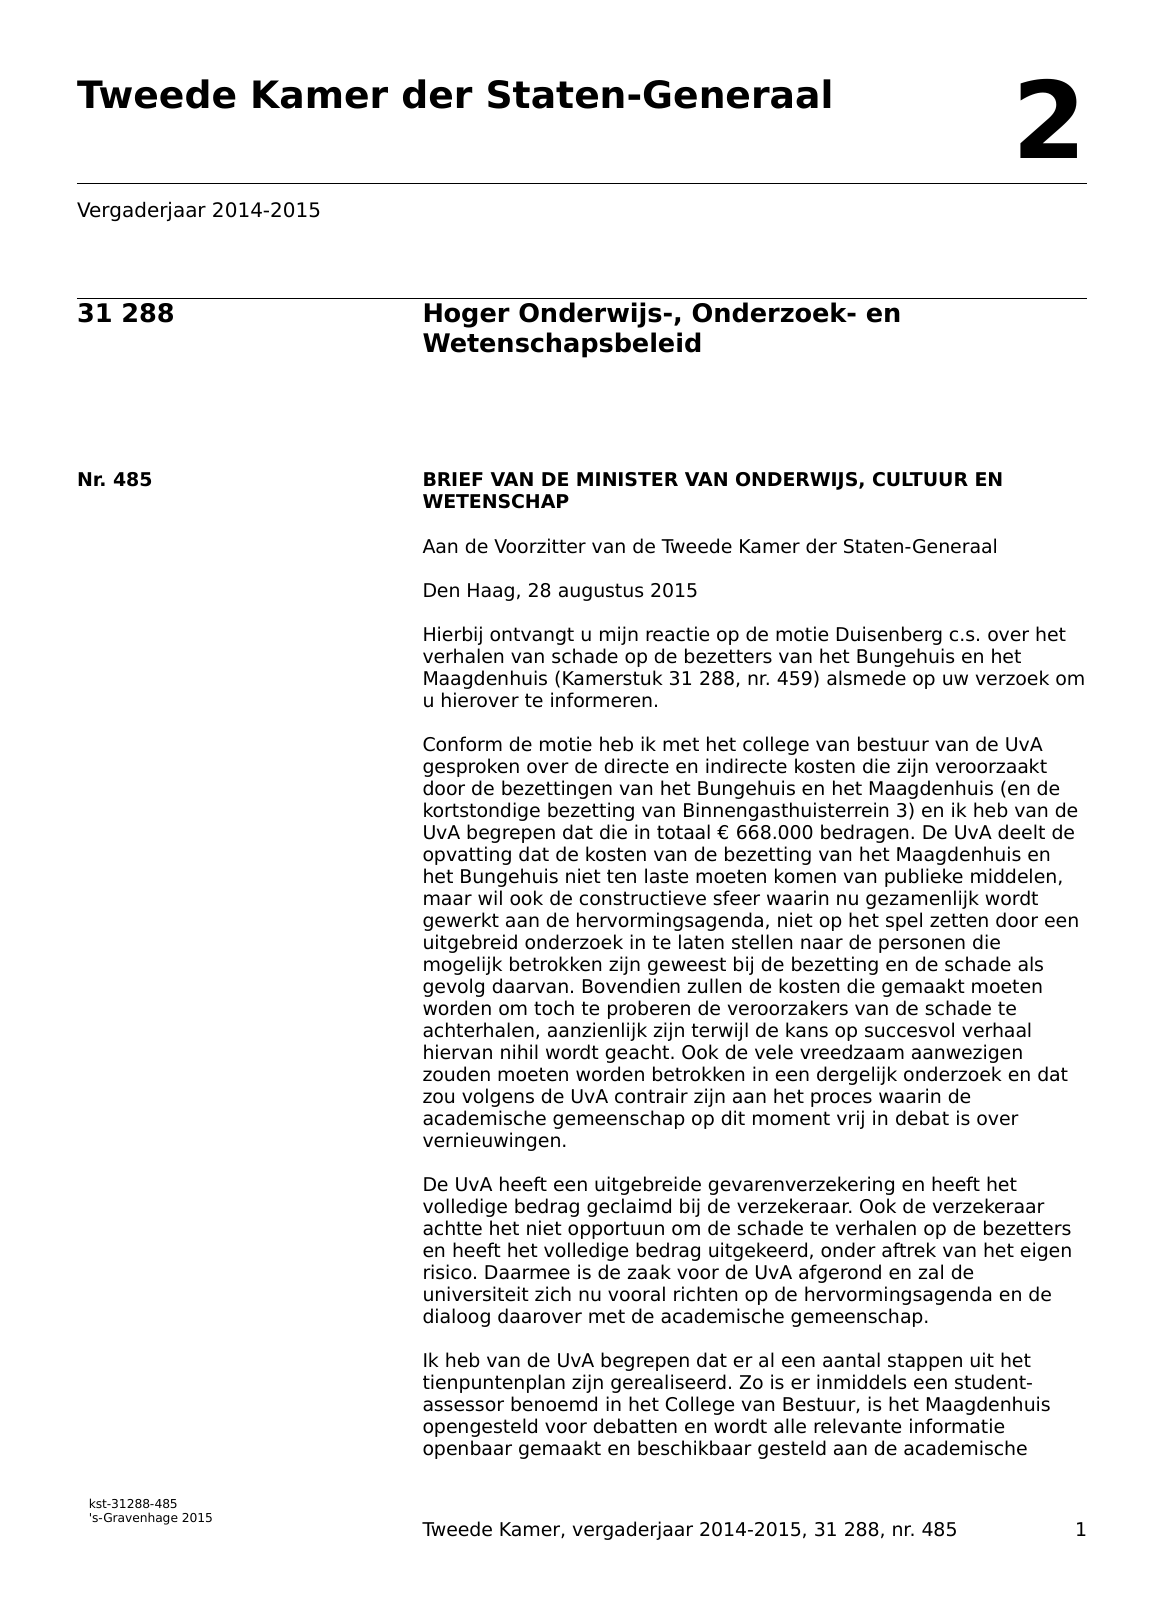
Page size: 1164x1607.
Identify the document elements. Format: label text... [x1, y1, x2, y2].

text Den Haag, 28 augustus 2015 [422, 580, 1087, 602]
table_cell Vergaderjaar 2014-2015 [77, 184, 1087, 298]
table_header 2 [886, 59, 1087, 183]
text Aan de Voorzitter van de Tweede Kamer der Staten-Generaal [422, 536, 1087, 557]
table_header Tweede Kamer der Staten-Generaal [77, 59, 886, 183]
text Ik heb van de UvA begrepen dat er al een aantal stappen uit het tienpuntenplan zijn gerealiseerd. Zo is er inmiddels een student-assessor benoemd in het College van Bestuur, is het Maagdenhuis opengesteld voor debatten en wordt alle relevante informatie openbaar gemaakt en beschikbaar gesteld aan de academische [422, 1350, 1087, 1460]
text Conform de motie heb ik met het college van bestuur van de UvA gesproken over de directe en indirecte kosten die zijn veroorzaakt door de bezettingen van het Bungehuis en het Maagdenhuis (en de kortstondige bezetting van Binnengasthuisterrein 3) en ik heb van de UvA begrepen dat die in totaal € 668.000 bedragen. De UvA deelt de opvatting dat de kosten van de bezetting van het Maagdenhuis en het Bungehuis niet ten laste moeten komen van publieke middelen, maar wil ook de constructieve sfeer waarin nu gezamenlijk wordt gewerkt aan de hervormingsagenda, niet op het spel zetten door een uitgebreid onderzoek in te laten stellen naar de personen die mogelijk betrokken zijn geweest bij de bezetting en de schade als gevolg daarvan. Bovendien zullen de kosten die gemaakt moeten worden om toch te proberen de veroorzakers van de schade te achterhalen, aanzienlijk zijn terwijl de kans op succesvol verhaal hiervan nihil wordt geacht. Ook de vele vreedzaam aanwezigen zouden moeten worden betrokken in een dergelijk onderzoek en dat zou volgens de UvA contrair zijn aan het proces waarin de academische gemeenschap op dit moment vrij in debat is over vernieuwingen. [422, 734, 1087, 1152]
text Hierbij ontvangt u mijn reactie op de motie Duisenberg c.s. over het verhalen van schade op de bezetters van het Bungehuis en het Maagdenhuis (Kamerstuk 31 288, nr. 459) alsmede op uw verzoek om u hierover te informeren. [422, 624, 1087, 712]
text kst-31288-485 [88, 1497, 323, 1511]
text 's-Gravenhage 2015 [88, 1511, 323, 1525]
text De UvA heeft een uitgebreide gevarenverzekering en heeft het volledige bedrag geclaimd bij de verzekeraar. Ook de verzekeraar achtte het niet opportuun om de schade te verhalen op de bezetters en heeft het volledige bedrag uitgekeerd, onder aftrek van het eigen risico. Daarmee is de zaak voor de UvA afgerond en zal de universiteit zich nu vooral richten op de hervormingsagenda en de dialoog daarover met de academische gemeenschap. [422, 1174, 1087, 1328]
subtitle Nr. 485 BRIEF VAN DE MINISTER VAN ONDERWIJS, CULTUUR EN WETENSCHAP [77, 469, 1087, 513]
subtitle 31 288 Hoger Onderwijs-, Onderzoek- en Wetenschapsbeleid [77, 299, 1087, 358]
